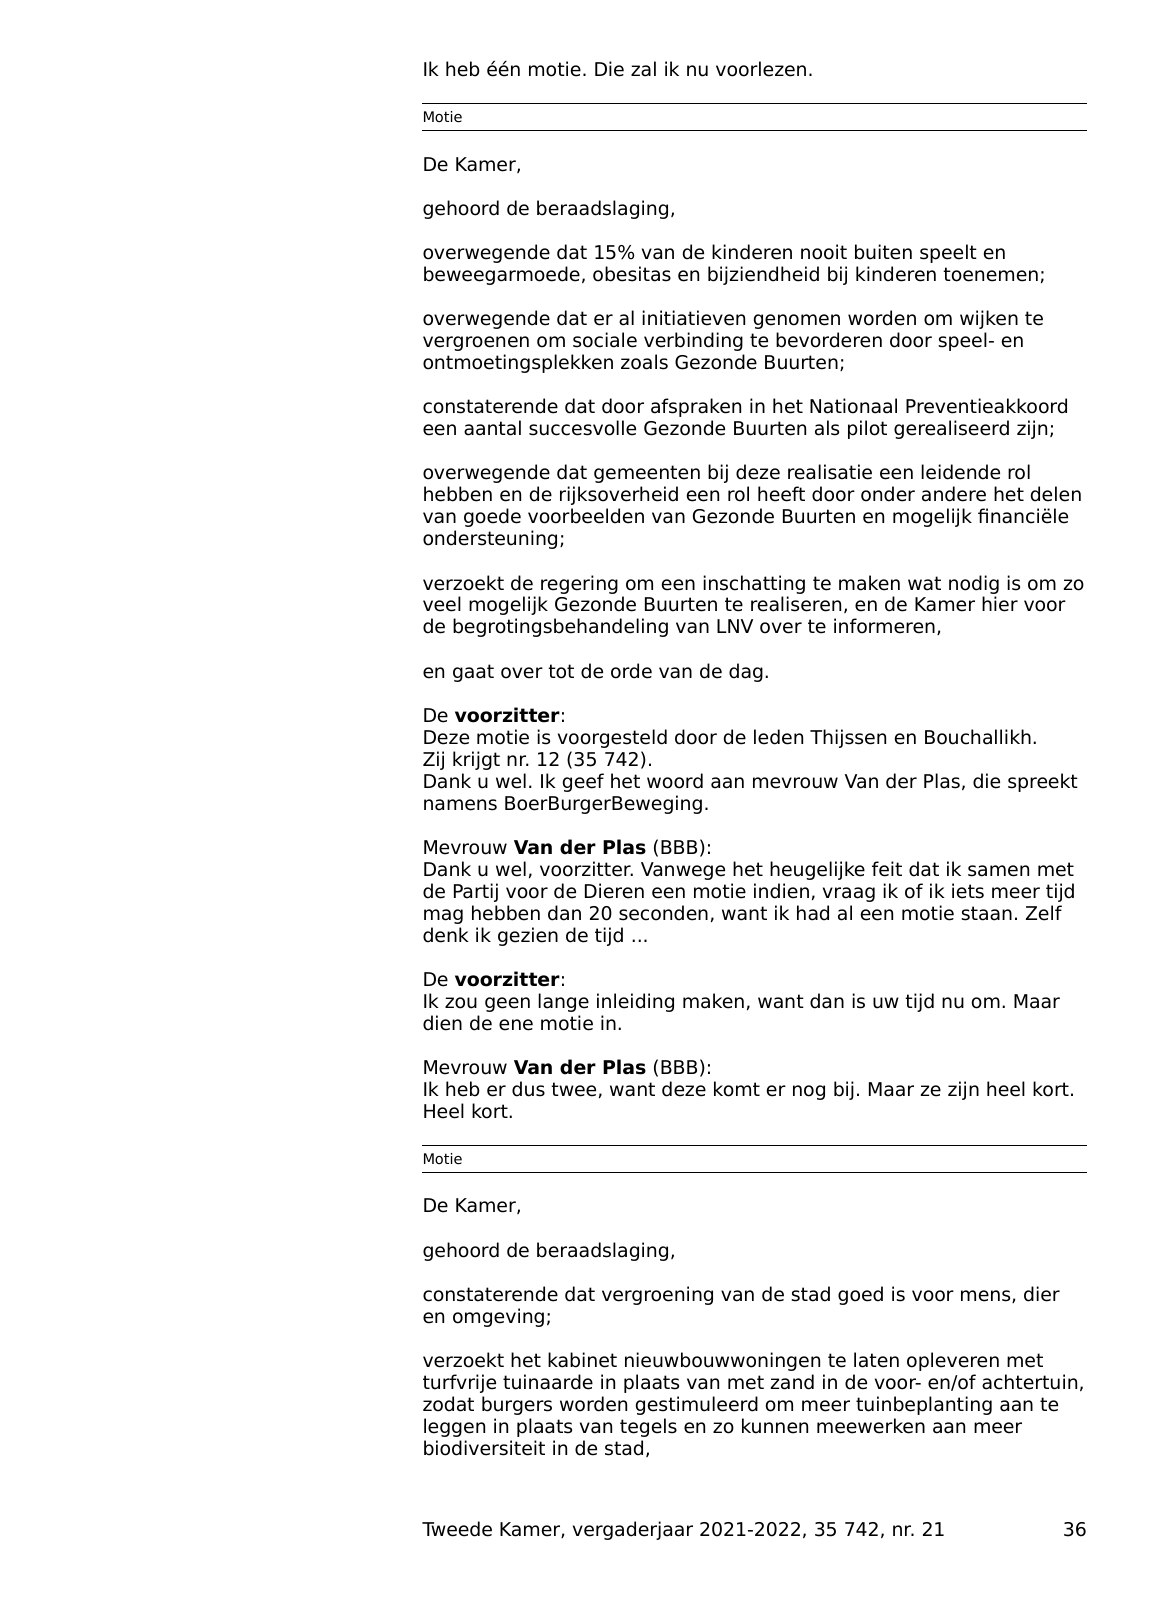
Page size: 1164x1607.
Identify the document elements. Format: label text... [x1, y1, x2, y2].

text constaterende dat vergroening van de stad goed is voor mens, dier en omgeving; [422, 1284, 1087, 1328]
text De Kamer, [422, 153, 1087, 176]
text Ik zou geen lange inleiding maken, want dan is uw tijd nu om. Maar dien de ene motie in. [422, 991, 1087, 1035]
text Ik heb één motie. Die zal ik nu voorlezen. [422, 59, 1087, 81]
text verzoekt het kabinet nieuwbouwwoningen te laten opleveren met turfvrije tuinaarde in plaats van met zand in de voor- en/of achtertuin, zodat burgers worden gestimuleerd om meer tuinbeplanting aan te leggen in plaats van tegels en zo kunnen meewerken aan meer biodiversiteit in de stad, [422, 1350, 1087, 1460]
text Zij krijgt nr. 12 (35 742). [422, 749, 1087, 771]
text Mevrouw Van der Plas (BBB): [422, 837, 1087, 859]
text Dank u wel. Ik geef het woord aan mevrouw Van der Plas, die spreekt namens BoerBurgerBeweging. [422, 771, 1087, 814]
text De voorzitter: [422, 705, 1087, 727]
text Deze motie is voorgesteld door de leden Thijssen en Bouchallikh. [422, 727, 1087, 749]
text en gaat over tot de orde van de dag. [422, 661, 1087, 682]
text Ik heb er dus twee, want deze komt er nog bij. Maar ze zijn heel kort. Heel kort. [422, 1079, 1087, 1123]
table_header Motie [422, 1146, 1087, 1172]
text De voorzitter: [422, 969, 1087, 991]
text gehoord de beraadslaging, [422, 198, 1087, 220]
text overwegende dat 15% van de kinderen nooit buiten speelt en beweegarmoede, obesitas en bijziendheid bij kinderen toenemen; [422, 242, 1087, 286]
text constaterende dat door afspraken in het Nationaal Preventieakkoord een aantal succesvolle Gezonde Buurten als pilot gerealiseerd zijn; [422, 396, 1087, 440]
text Mevrouw Van der Plas (BBB): [422, 1057, 1087, 1079]
text De Kamer, [422, 1195, 1087, 1217]
text gehoord de beraadslaging, [422, 1239, 1087, 1262]
text Dank u wel, voorzitter. Vanwege het heugelijke feit dat ik samen met de Partij voor de Dieren een motie indien, vraag ik of ik iets meer tijd mag hebben dan 20 seconden, want ik had al een motie staan. Zelf denk ik gezien de tijd ... [422, 859, 1087, 947]
text verzoekt de regering om een inschatting te maken wat nodig is om zo veel mogelijk Gezonde Buurten te realiseren, en de Kamer hier voor de begrotingsbehandeling van LNV over te informeren, [422, 572, 1087, 638]
text overwegende dat gemeenten bij deze realisatie een leidende rol hebben en de rijksoverheid een rol heeft door onder andere het delen van goede voorbeelden van Gezonde Buurten en mogelijk financiële ondersteuning; [422, 462, 1087, 550]
table_header Motie [422, 104, 1087, 130]
text overwegende dat er al initiatieven genomen worden om wijken te vergroenen om sociale verbinding te bevorderen door speel- en ontmoetingsplekken zoals Gezonde Buurten; [422, 308, 1087, 374]
